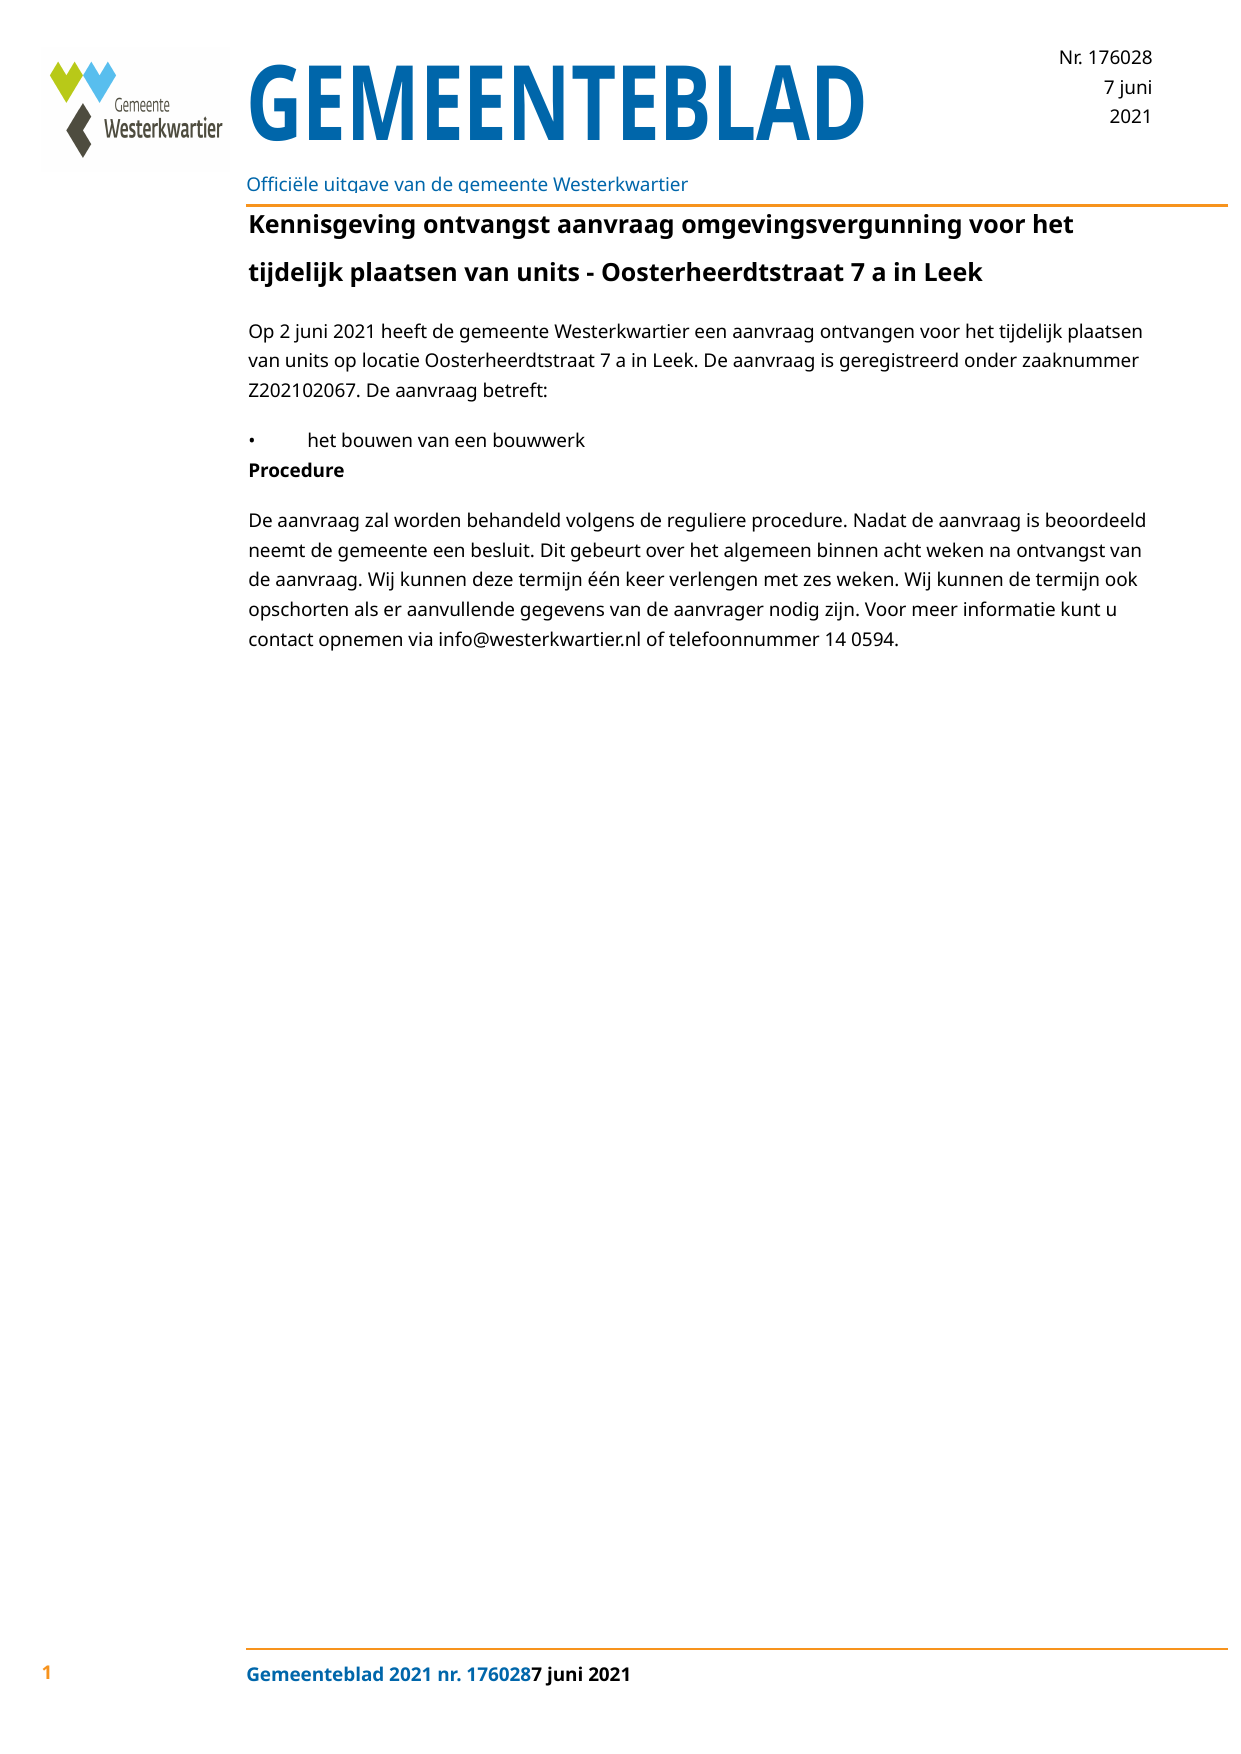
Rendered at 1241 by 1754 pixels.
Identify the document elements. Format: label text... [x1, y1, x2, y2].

picture [41, 47, 231, 172]
text Kennisgeving ontvangst aanvraag omgevingsvergunning voor het tijdelijk plaatsen van units - Oosterheerdtstraat 7 a in Leek [248, 207, 1152, 288]
text Procedure [248, 457, 1152, 483]
text De aanvraag zal worden behandeld volgens de reguliere procedure. Nadat de aanvraag is beoordeeld neemt de gemeente een besluit. Dit gebeurt over het algemeen binnen acht weken na ontvangst van de aanvraag. Wij kunnen deze termijn één keer verlengen met zes weken. Wij kunnen de termijn ook opschorten als er aanvullende gegevens van de aanvrager nodig zijn. Voor meer informatie kunt u contact opnemen via info@westerkwartier.nl of telefoonnummer 14 0594. [248, 507, 1152, 652]
text Op 2 juni 2021 heeft de gemeente Westerkwartier een aanvraag ontvangen voor het tijdelijk plaatsen van units op locatie Oosterheerdtstraat 7 a in Leek. De aanvraag is geregistreerd onder zaaknummer Z202102067. De aanvraag betreft: [248, 318, 1152, 403]
list het bouwen van een bouwwerk [248, 427, 1152, 453]
